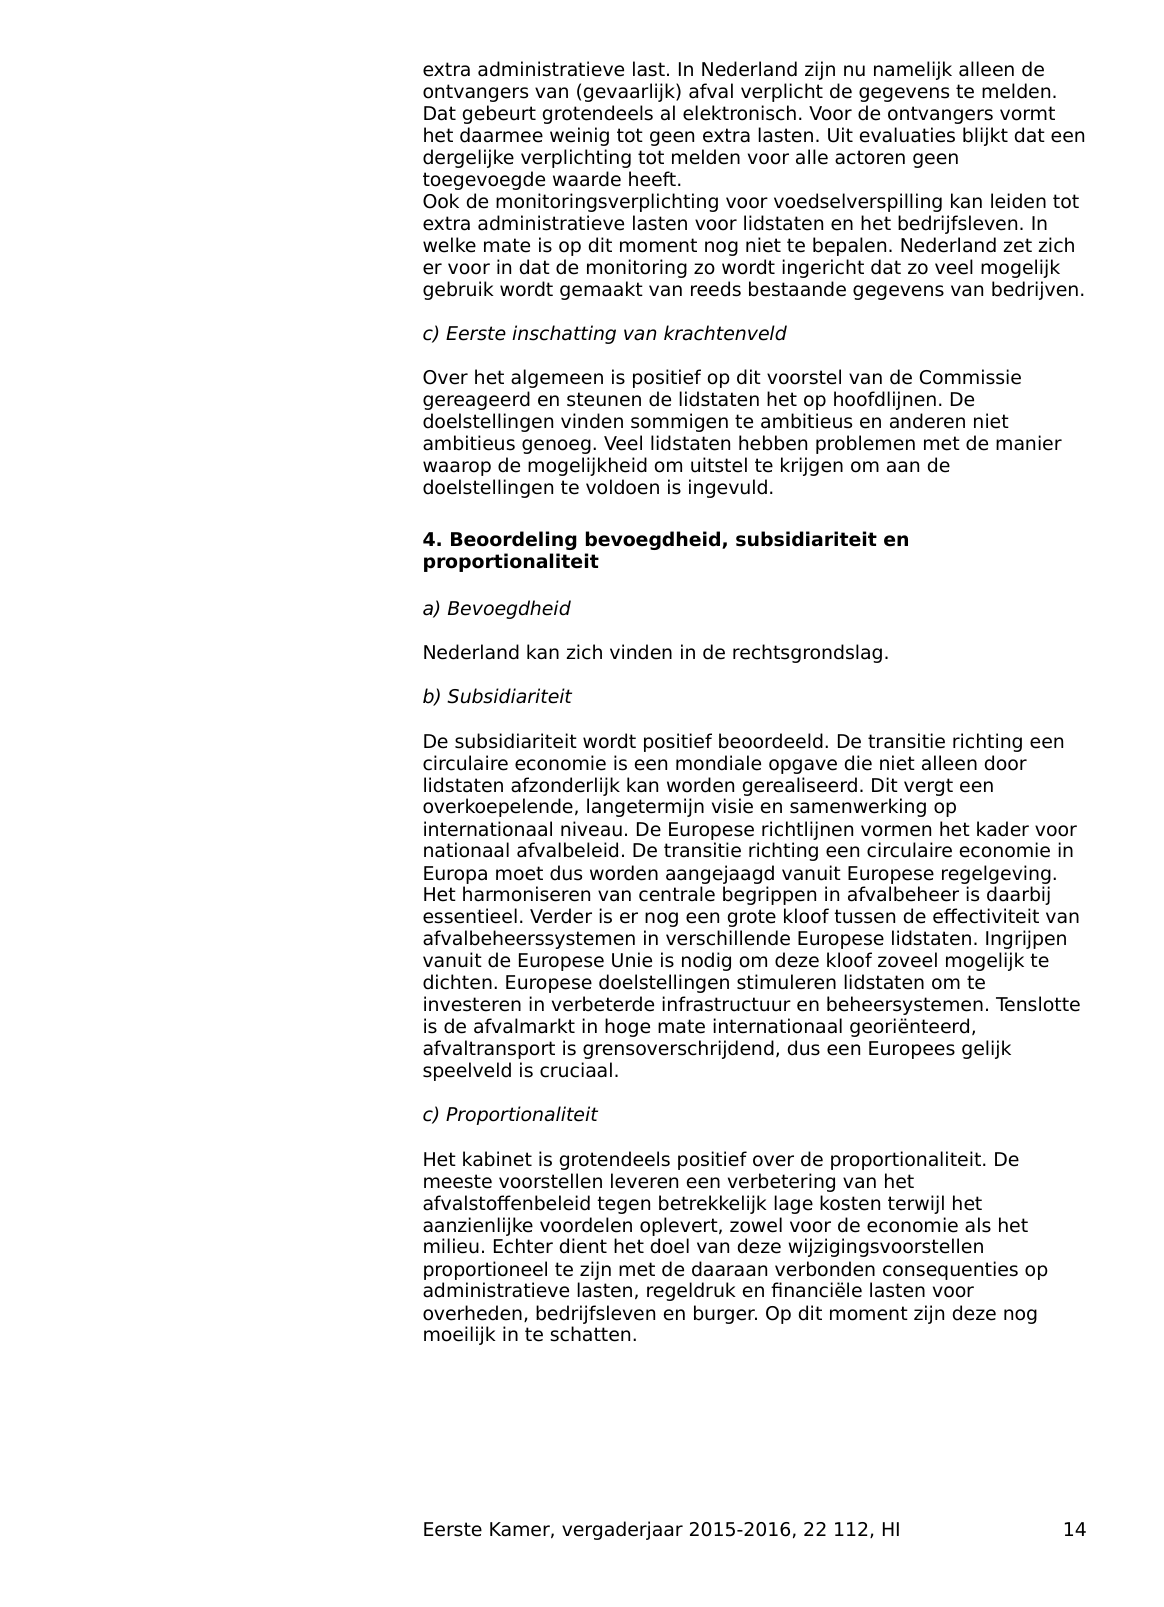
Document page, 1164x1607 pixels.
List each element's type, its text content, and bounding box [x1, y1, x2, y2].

subtitle c) Eerste inschatting van krachtenveld [422, 323, 1087, 345]
subtitle c) Proportionaliteit [422, 1104, 1087, 1126]
text Ook de monitoringsverplichting voor voedselverspilling kan leiden tot extra administratieve lasten voor lidstaten en het bedrijfsleven. In welke mate is op dit moment nog niet te bepalen. Nederland zet zich er voor in dat de monitoring zo wordt ingericht dat zo veel mogelijk gebruik wordt gemaakt van reeds bestaande gegevens van bedrijven. [422, 191, 1087, 301]
text Nederland kan zich vinden in de rechtsgrondslag. [422, 642, 1087, 664]
subtitle 4. Beoordeling bevoegdheid, subsidiariteit en proportionaliteit [422, 529, 1087, 573]
subtitle b) Subsidiariteit [422, 686, 1087, 708]
text extra administratieve last. In Nederland zijn nu namelijk alleen de ontvangers van (gevaarlijk) afval verplicht de gegevens te melden. Dat gebeurt grotendeels al elektronisch. Voor de ontvangers vormt het daarmee weinig tot geen extra lasten. Uit evaluaties blijkt dat een dergelijke verplichting tot melden voor alle actoren geen toegevoegde waarde heeft. [422, 59, 1087, 191]
text Het kabinet is grotendeels positief over de proportionaliteit. De meeste voorstellen leveren een verbetering van het afvalstoffenbeleid tegen betrekkelijk lage kosten terwijl het aanzienlijke voordelen oplevert, zowel voor de economie als het milieu. Echter dient het doel van deze wijzigingsvoorstellen proportioneel te zijn met de daaraan verbonden consequenties op administratieve lasten, regeldruk en financiële lasten voor overheden, bedrijfsleven en burger. Op dit moment zijn deze nog moeilijk in te schatten. [422, 1148, 1087, 1346]
subtitle a) Bevoegdheid [422, 598, 1087, 620]
text De subsidiariteit wordt positief beoordeeld. De transitie richting een circulaire economie is een mondiale opgave die niet alleen door lidstaten afzonderlijk kan worden gerealiseerd. Dit vergt een overkoepelende, langetermijn visie en samenwerking op internationaal niveau. De Europese richtlijnen vormen het kader voor nationaal afvalbeleid. De transitie richting een circulaire economie in Europa moet dus worden aangejaagd vanuit Europese regelgeving. Het harmoniseren van centrale begrippen in afvalbeheer is daarbij essentieel. Verder is er nog een grote kloof tussen de effectiviteit van afvalbeheerssystemen in verschillende Europese lidstaten. Ingrijpen vanuit de Europese Unie is nodig om deze kloof zoveel mogelijk te dichten. Europese doelstellingen stimuleren lidstaten om te investeren in verbeterde infrastructuur en beheersystemen. Tenslotte is de afvalmarkt in hoge mate internationaal georiënteerd, afvaltransport is grensoverschrijdend, dus een Europees gelijk speelveld is cruciaal. [422, 731, 1087, 1082]
text Over het algemeen is positief op dit voorstel van de Commissie gereageerd en steunen de lidstaten het op hoofdlijnen. De doelstellingen vinden sommigen te ambitieus en anderen niet ambitieus genoeg. Veel lidstaten hebben problemen met de manier waarop de mogelijkheid om uitstel te krijgen om aan de doelstellingen te voldoen is ingevuld. [422, 367, 1087, 499]
